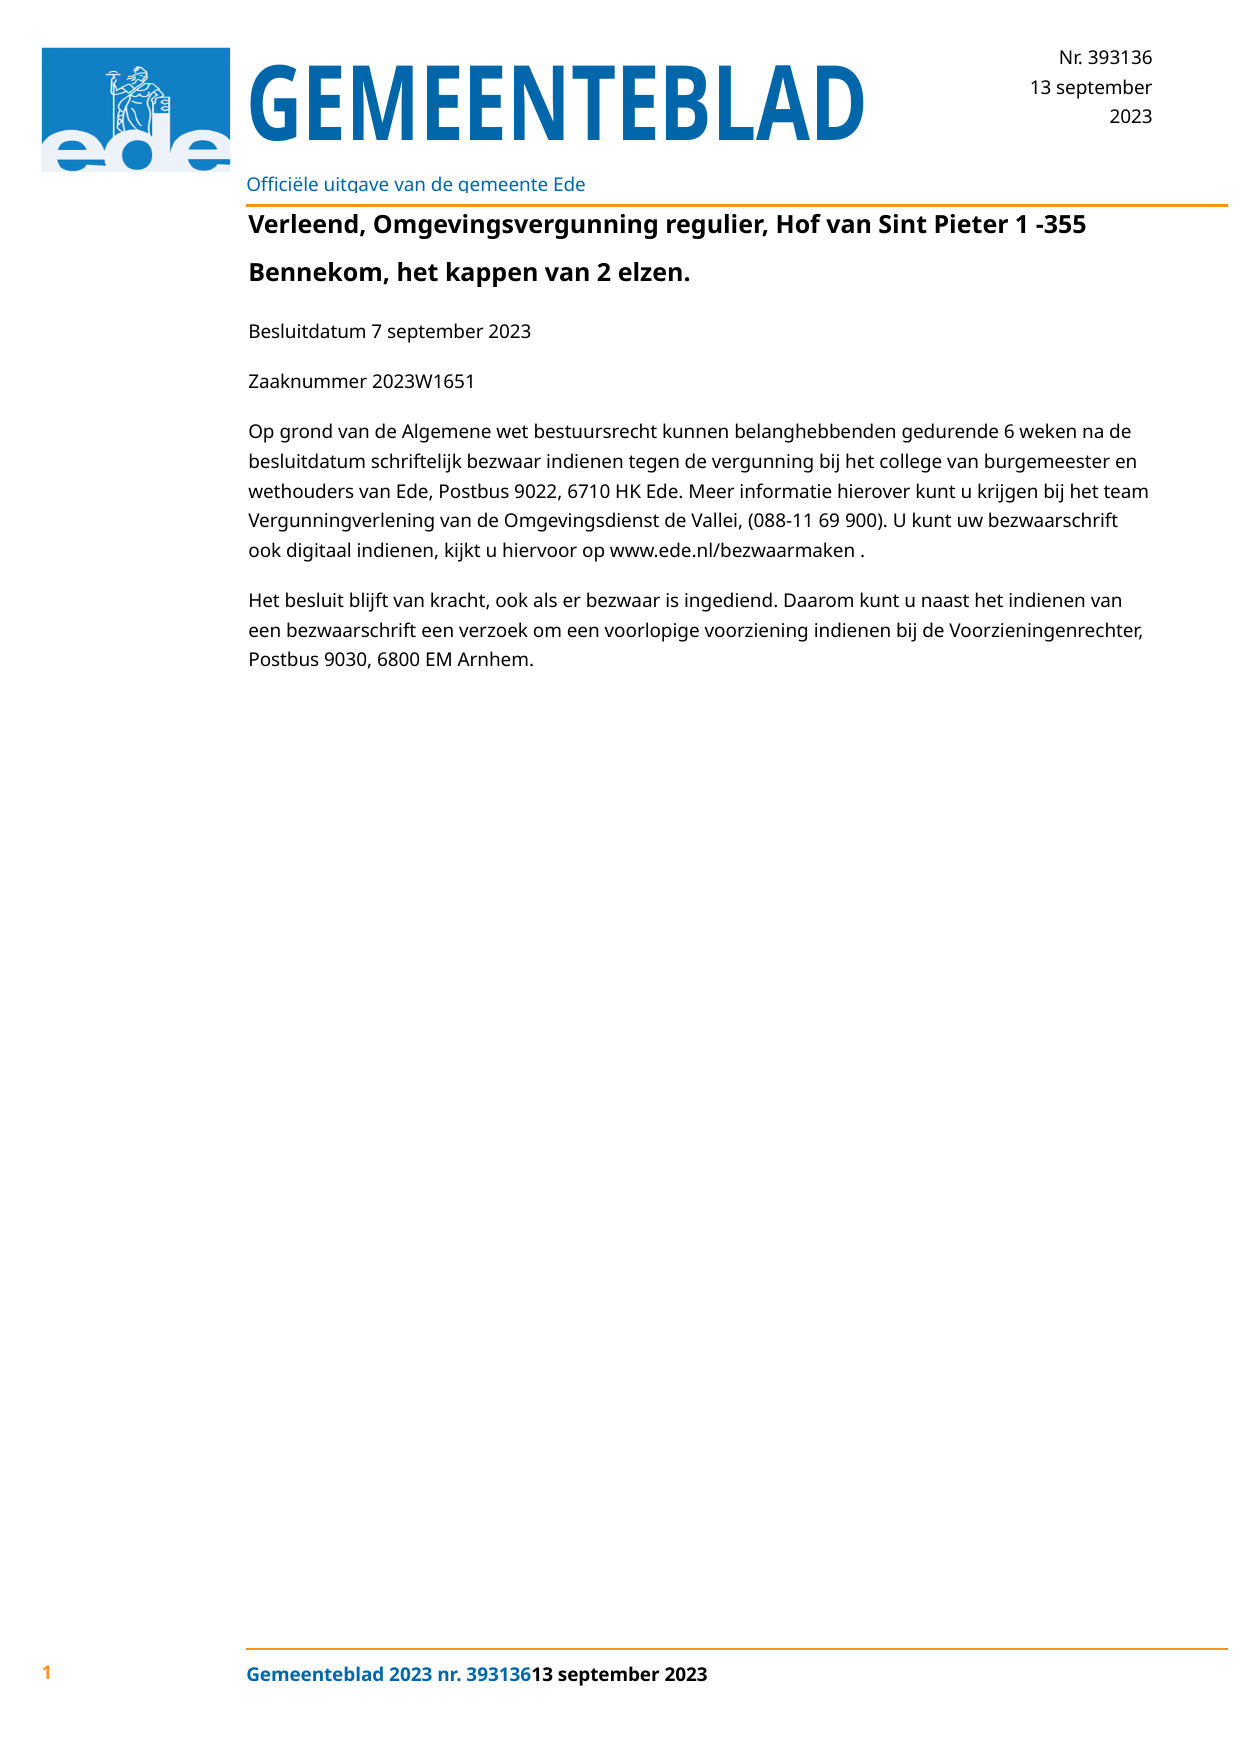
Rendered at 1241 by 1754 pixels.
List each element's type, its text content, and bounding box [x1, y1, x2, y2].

text Verleend, Omgevingsvergunning regulier, Hof van Sint Pieter 1 -355 Bennekom, het kappen van 2 elzen. [248, 207, 1152, 288]
text Het besluit blijft van kracht, ook als er bezwaar is ingediend. Daarom kunt u naast het indienen van een bezwaarschrift een verzoek om een voorlopige voorziening indienen bij de Voorzieningenrechter, Postbus 9030, 6800 EM Arnhem. [248, 587, 1152, 672]
text Besluitdatum 7 september 2023 [248, 318, 1152, 344]
text Op grond van de Algemene wet bestuursrecht kunnen belanghebbenden gedurende 6 weken na de besluitdatum schriftelijk bezwaar indienen tegen de vergunning bij het college van burgemeester en wethouders van Ede, Postbus 9022, 6710 HK Ede. Meer informatie hierover kunt u krijgen bij het team Vergunningverlening van de Omgevingsdienst de Vallei, (088-11 69 900). U kunt uw bezwaarschrift ook digitaal indienen, kijkt u hiervoor op www.ede.nl/bezwaarmaken . [248, 419, 1152, 563]
text Zaaknummer 2023W1651 [248, 368, 1152, 394]
picture [41, 47, 231, 172]
